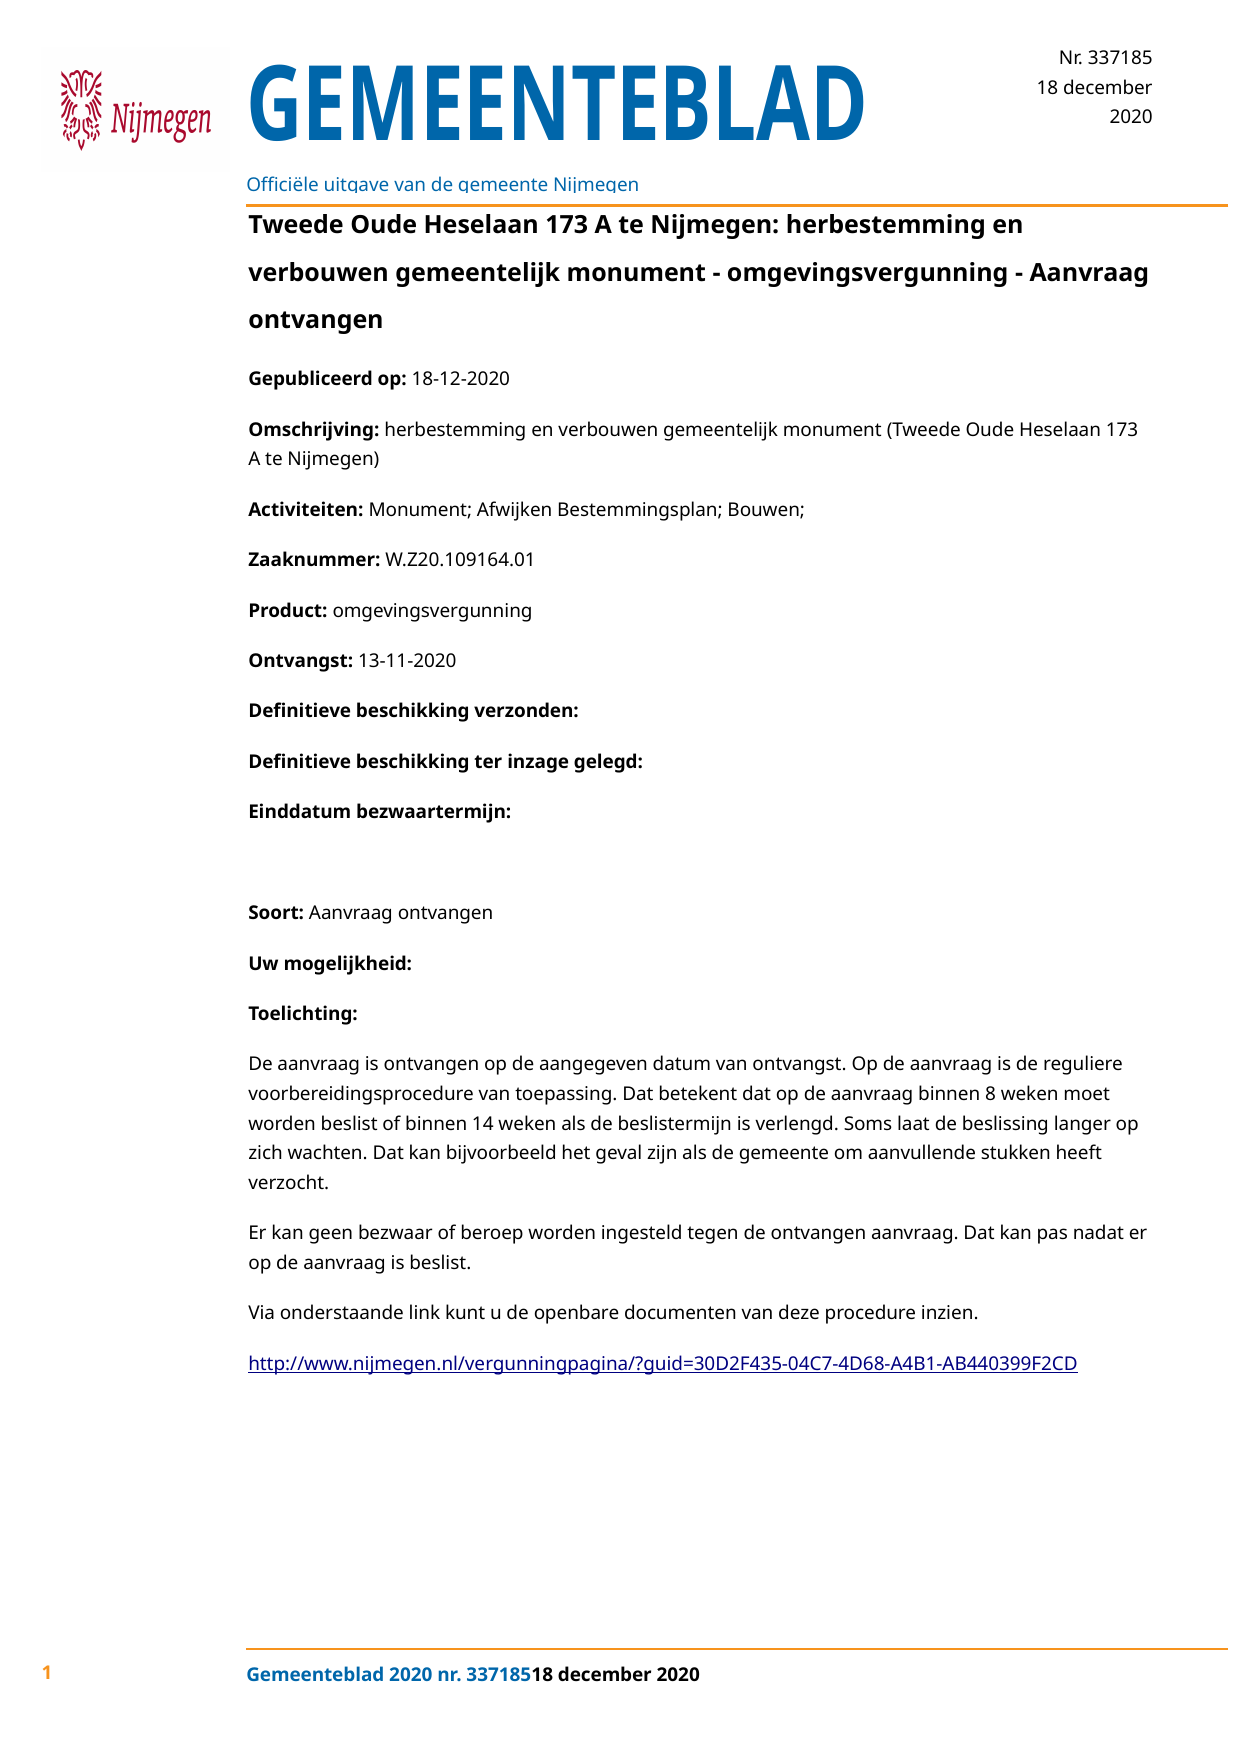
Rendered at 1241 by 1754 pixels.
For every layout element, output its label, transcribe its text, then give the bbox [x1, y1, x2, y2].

text Er kan geen bezwaar of beroep worden ingesteld tegen de ontvangen aanvraag. Dat kan pas nadat er op de aanvraag is beslist. [248, 1219, 1152, 1274]
text Via onderstaande link kunt u de openbare documenten van deze procedure inzien. [248, 1299, 1152, 1325]
text Definitieve beschikking ter inzage gelegd: [248, 748, 1152, 774]
text Definitieve beschikking verzonden: [248, 698, 1152, 723]
text Soort: Aanvraag ontvangen [248, 899, 1152, 925]
text Omschrijving: herbestemming en verbouwen gemeentelijk monument (Tweede Oude Heselaan 173 A te Nijmegen) [248, 416, 1152, 471]
text Einddatum bezwaartermijn: [248, 798, 1152, 824]
text Product: omgevingsvergunning [248, 597, 1152, 622]
text De aanvraag is ontvangen op de aangegeven datum van ontvangst. Op de aanvraag is de reguliere voorbereidingsprocedure van toepassing. Dat betekent dat op de aanvraag binnen 8 weken moet worden beslist of binnen 14 weken als de beslistermijn is verlengd. Soms laat de beslissing langer op zich wachten. Dat kan bijvoorbeeld het geval zijn als de gemeente om aanvullende stukken heeft verzocht. [248, 1051, 1152, 1194]
text http://www.nijmegen.nl/vergunningpagina/?guid=30D2F435-04C7-4D68-A4B1-AB440399F2CD [248, 1350, 1152, 1375]
text Ontvangst: 13-11-2020 [248, 647, 1152, 673]
text Uw mogelijkheid: [248, 950, 1152, 975]
text Zaaknummer: W.Z20.109164.01 [248, 546, 1152, 572]
text Tweede Oude Heselaan 173 A te Nijmegen: herbestemming en verbouwen gemeentelijk monument - omgevingsvergunning - Aanvraag ontvangen [248, 207, 1152, 336]
text Activiteiten: Monument; Afwijken Bestemmingsplan; Bouwen; [248, 496, 1152, 522]
text Toelichting: [248, 1000, 1152, 1026]
text Gepubliceerd op: 18-12-2020 [248, 366, 1152, 391]
picture [41, 47, 231, 172]
